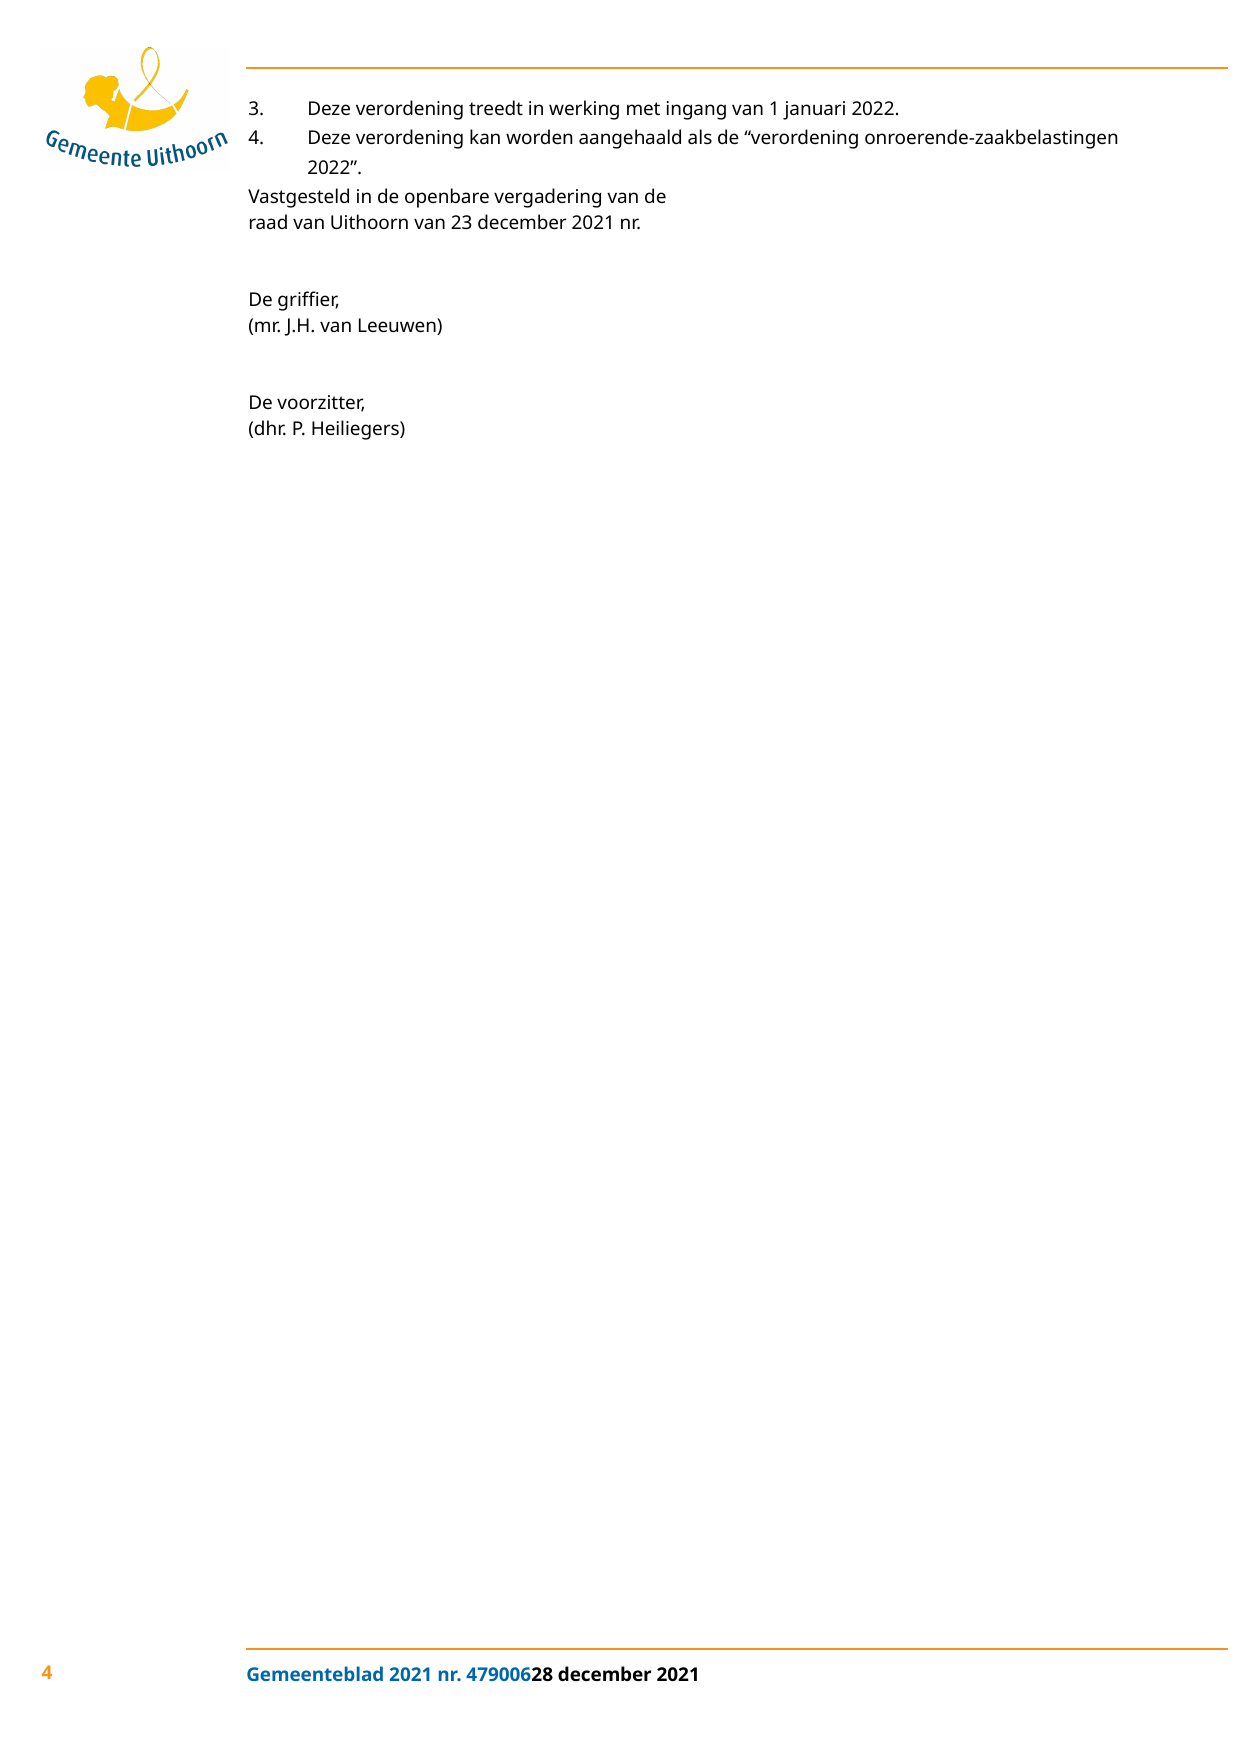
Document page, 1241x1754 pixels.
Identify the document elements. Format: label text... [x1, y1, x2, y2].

text (dhr. P. Heiliegers) [248, 415, 1152, 441]
picture [41, 47, 231, 172]
text Vastgesteld in de openbare vergadering van de [248, 183, 1152, 209]
list Deze verordening treedt in werking met ingang van 1 januari 2022. [248, 95, 1152, 121]
text De voorzitter, [248, 389, 1152, 415]
text De griffier, [248, 286, 1152, 312]
text (mr. J.H. van Leeuwen) [248, 312, 1152, 338]
text raad van Uithoorn van 23 december 2021 nr. [248, 209, 1152, 235]
list Deze verordening kan worden aangehaald als de “verordening onroerende-zaakbelastingen 2022”. [248, 124, 1152, 180]
